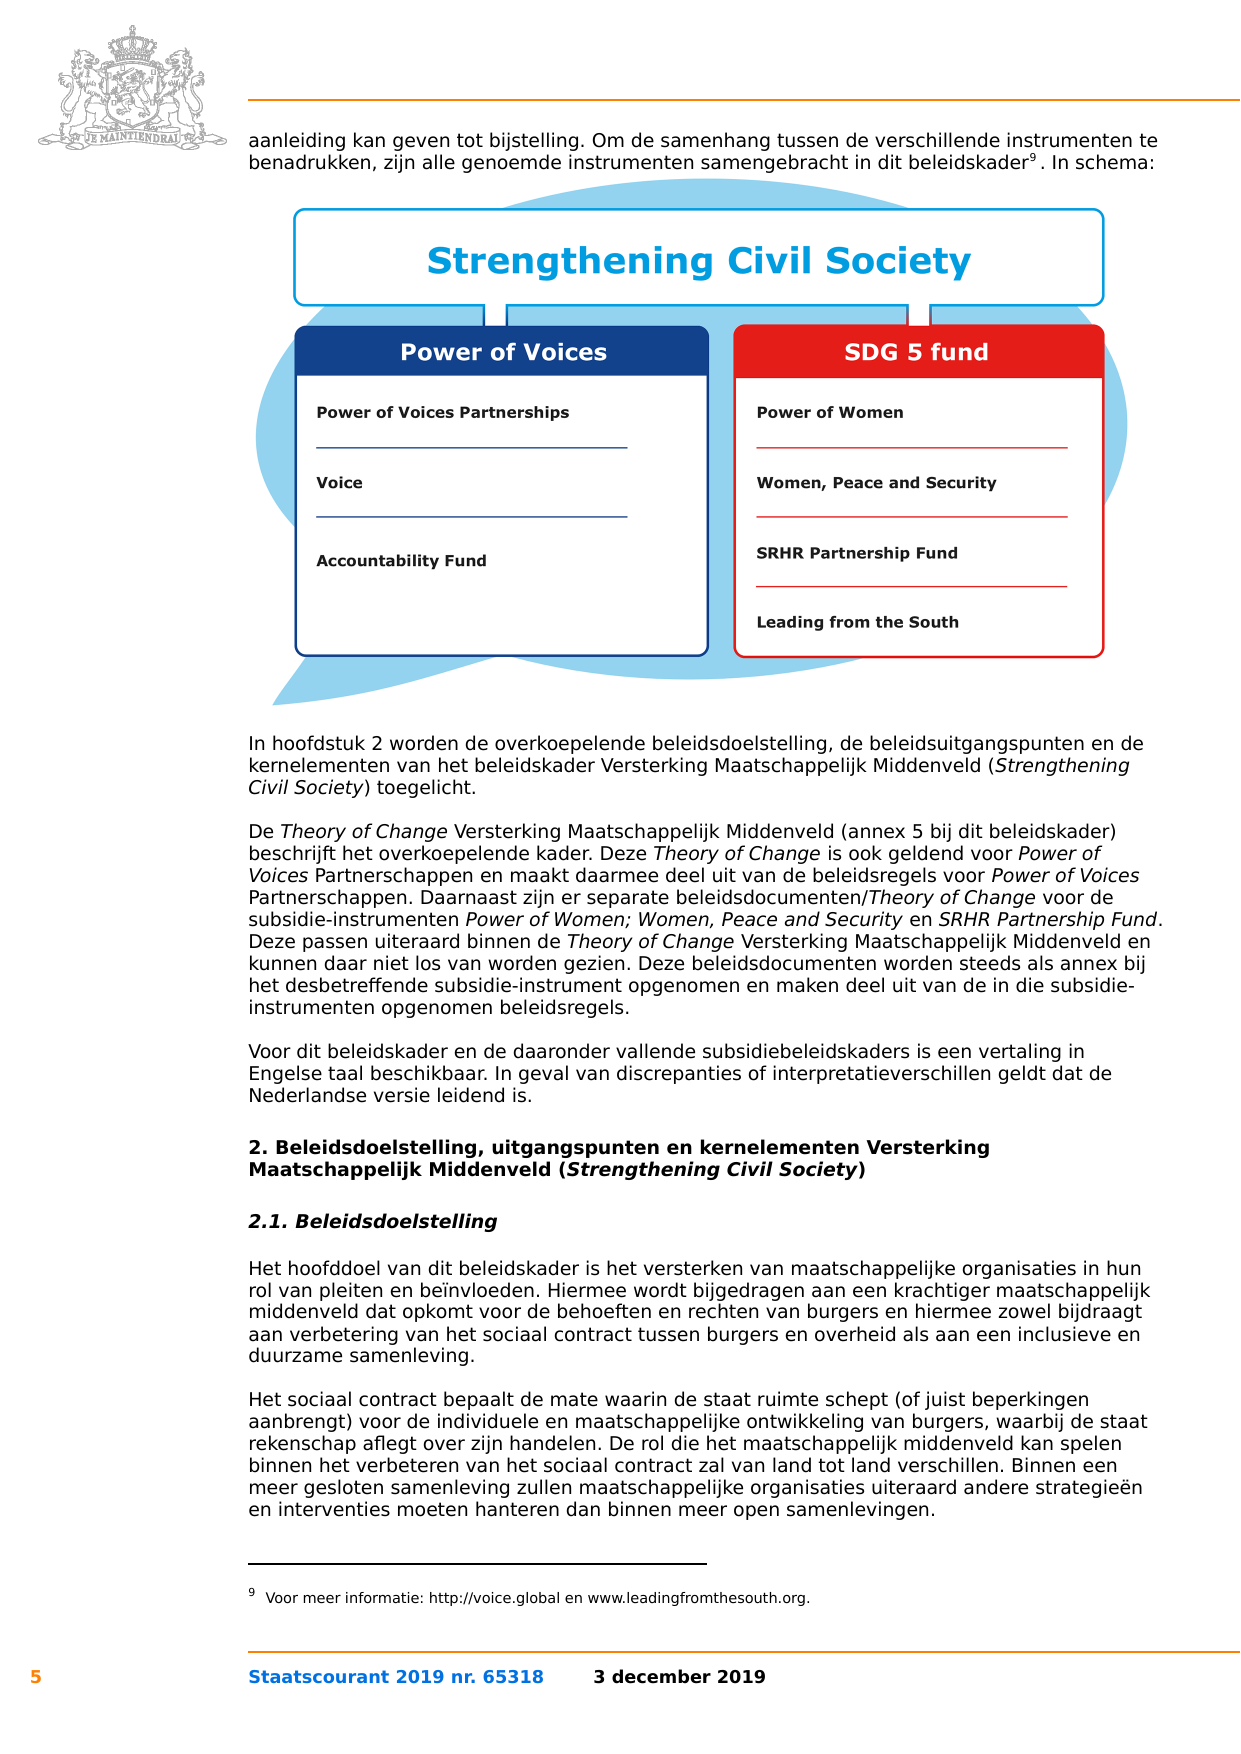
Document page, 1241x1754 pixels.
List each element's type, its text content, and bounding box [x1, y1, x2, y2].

text Voor dit beleidskader en de daaronder vallende subsidiebeleidskaders is een vertaling in Engelse taal beschikbaar. In geval van discrepanties of interpretatieverschillen geldt dat de Nederlandse versie leidend is. [248, 1041, 1163, 1107]
text Het sociaal contract bepaalt de mate waarin de staat ruimte schept (of juist beperkingen aanbrengt) voor de individuele en maatschappelijke ontwikkeling van burgers, waarbij de staat rekenschap aflegt over zijn handelen. De rol die het maatschappelijk middenveld kan spelen binnen het verbeteren van het sociaal contract zal van land tot land verschillen. Binnen een meer gesloten samenleving zullen maatschappelijke organisaties uiteraard andere strategieën en interventies moeten hanteren dan binnen meer open samenlevingen. [248, 1389, 1163, 1521]
text In hoofdstuk 2 worden de overkoepelende beleidsdoelstelling, de beleidsuitgangspunten en de kernelementen van het beleidskader Versterking Maatschappelijk Middenveld (Strengthening Civil Society) toegelicht. [248, 733, 1163, 799]
text Het hoofddoel van dit beleidskader is het versterken van maatschappelijke organisaties in hun rol van pleiten en beïnvloeden. Hiermee wordt bijgedragen aan een krachtiger maatschappelijk middenveld dat opkomt voor de behoeften en rechten van burgers en hiermee zowel bijdraagt aan verbetering van het sociaal contract tussen burgers en overheid als aan een inclusieve en duurzame samenleving. [248, 1257, 1163, 1367]
text aanleiding kan geven tot bijstelling. Om de samenhang tussen de verschillende instrumenten te benadrukken, zijn alle genoemde instrumenten samengebracht in dit beleidskader. In schema: [248, 130, 1163, 711]
picture [38, 25, 227, 150]
text Voor meer informatie: http://voice.global en www.leadingfromthesouth.org. [248, 1586, 1163, 1608]
text De Theory of Change Versterking Maatschappelijk Middenveld (annex 5 bij dit beleidskader) beschrijft het overkoepelende kader. Deze Theory of Change is ook geldend voor Power of Voices Partnerschappen en maakt daarmee deel uit van de beleidsregels voor Power of Voices Partnerschappen. Daarnaast zijn er separate beleidsdocumenten/Theory of Change voor de subsidie-instrumenten Power of Women; Women, Peace and Security en SRHR Partnership Fund. Deze passen uiteraard binnen de Theory of Change Versterking Maatschappelijk Middenveld en kunnen daar niet los van worden gezien. Deze beleidsdocumenten worden steeds als annex bij het desbetreffende subsidie-instrument opgenomen en maken deel uit van de in die subsidie-instrumenten opgenomen beleidsregels. [248, 821, 1163, 1019]
subtitle 2. Beleidsdoelstelling, uitgangspunten en kernelementen Versterking Maatschappelijk Middenveld (Strengthening Civil Society) [248, 1137, 1163, 1181]
subtitle 2.1. Beleidsdoelstelling [248, 1211, 1163, 1232]
picture [248, 173, 1134, 712]
